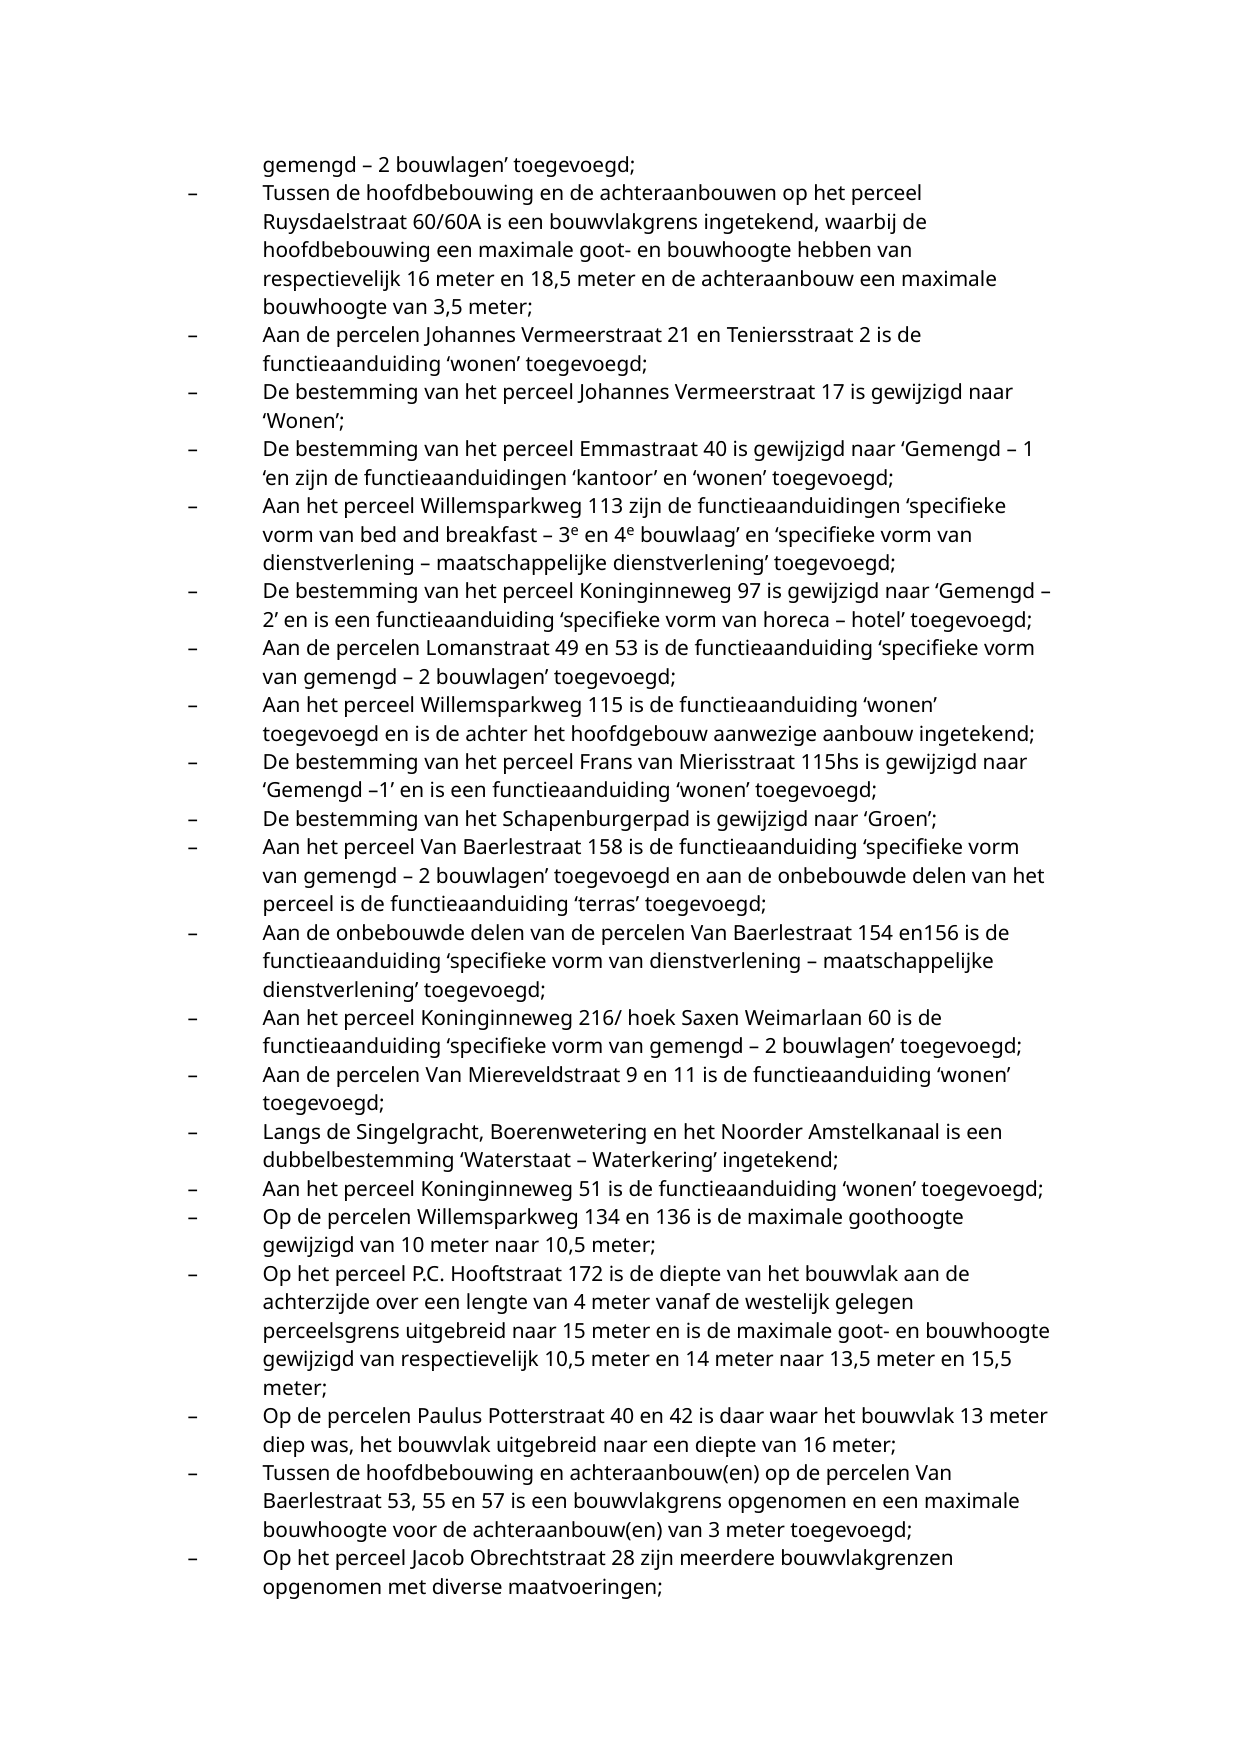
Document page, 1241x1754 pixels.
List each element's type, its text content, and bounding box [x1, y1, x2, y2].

list Op het perceel P.C. Hooftstraat 172 is de diepte van het bouwvlak aan de achterzijde over een lengte van 4 meter vanaf de westelijk gelegen perceelsgrens uitgebreid naar 15 meter en is de maximale goot- en bouwhoogte gewijzigd van respectievelijk 10,5 meter en 14 meter naar 13,5 meter en 15,5 meter; [187, 1259, 1053, 1401]
list Aan het perceel Koninginneweg 51 is de functieaanduiding ‘wonen’ toegevoegd; [187, 1174, 1053, 1202]
list De bestemming van het perceel Frans van Mierisstraat 115hs is gewijzigd naar ‘Gemengd –1’ en is een functieaanduiding ‘wonen’ toegevoegd; [187, 747, 1053, 804]
list Aan de percelen Van Miereveldstraat 9 en 11 is de functieaanduiding ‘wonen’ toegevoegd; [187, 1060, 1053, 1117]
list Aan de percelen Lomanstraat 49 en 53 is de functieaanduiding ‘specifieke vorm van gemengd – 2 bouwlagen’ toegevoegd; [187, 633, 1053, 690]
list Aan het perceel Van Baerlestraat 158 is de functieaanduiding ‘specifieke vorm van gemengd – 2 bouwlagen’ toegevoegd en aan de onbebouwde delen van het perceel is de functieaanduiding ‘terras’ toegevoegd; [187, 832, 1053, 918]
list De bestemming van het perceel Emmastraat 40 is gewijzigd naar ‘Gemengd – 1 ‘en zijn de functieaanduidingen ‘kantoor’ en ‘wonen’ toegevoegd; [187, 434, 1053, 491]
list Op de percelen Paulus Potterstraat 40 en 42 is daar waar het bouwvlak 13 meter diep was, het bouwvlak uitgebreid naar een diepte van 16 meter; [187, 1401, 1053, 1458]
list Tussen de hoofdbebouwing en achteraanbouw(en) op de percelen Van Baerlestraat 53, 55 en 57 is een bouwvlakgrens opgenomen en een maximale bouwhoogte voor de achteraanbouw(en) van 3 meter toegevoegd; [187, 1458, 1053, 1543]
list Aan de onbebouwde delen van de percelen Van Baerlestraat 154 en156 is de functieaanduiding ‘specifieke vorm van dienstverlening – maatschappelijke dienstverlening’ toegevoegd; [187, 918, 1053, 1003]
list De bestemming van het perceel Koninginneweg 97 is gewijzigd naar ‘Gemengd – 2’ en is een functieaanduiding ‘specifieke vorm van horeca – hotel’ toegevoegd; [187, 577, 1053, 633]
list Aan het perceel Willemsparkweg 113 zijn de functieaanduidingen ‘specifieke vorm van bed and breakfast – 3e en 4e bouwlaag’ en ‘specifieke vorm van dienstverlening – maatschappelijke dienstverlening’ toegevoegd; [187, 491, 1053, 577]
list De bestemming van het Schapenburgerpad is gewijzigd naar ‘Groen’; [187, 804, 1053, 832]
list gemengd – 2 bouwlagen’ toegevoegd; [187, 150, 1053, 178]
list De bestemming van het perceel Johannes Vermeerstraat 17 is gewijzigd naar ‘Wonen’; [187, 377, 1053, 434]
list Langs de Singelgracht, Boerenwetering en het Noorder Amstelkanaal is een dubbelbestemming ‘Waterstaat – Waterkering’ ingetekend; [187, 1117, 1053, 1174]
list Tussen de hoofdbebouwing en de achteraanbouwen op het perceel Ruysdaelstraat 60/60A is een bouwvlakgrens ingetekend, waarbij de hoofdbebouwing een maximale goot- en bouwhoogte hebben van respectievelijk 16 meter en 18,5 meter en de achteraanbouw een maximale bouwhoogte van 3,5 meter; [187, 178, 1053, 321]
list Aan de percelen Johannes Vermeerstraat 21 en Teniersstraat 2 is de functieaanduiding ‘wonen’ toegevoegd; [187, 321, 1053, 377]
list Aan het perceel Koninginneweg 216/ hoek Saxen Weimarlaan 60 is de functieaanduiding ‘specifieke vorm van gemengd – 2 bouwlagen’ toegevoegd; [187, 1003, 1053, 1060]
list Op het perceel Jacob Obrechtstraat 28 zijn meerdere bouwvlakgrenzen opgenomen met diverse maatvoeringen; [187, 1543, 1053, 1600]
list Aan het perceel Willemsparkweg 115 is de functieaanduiding ‘wonen’ toegevoegd en is de achter het hoofdgebouw aanwezige aanbouw ingetekend; [187, 690, 1053, 747]
list Op de percelen Willemsparkweg 134 en 136 is de maximale goothoogte gewijzigd van 10 meter naar 10,5 meter; [187, 1202, 1053, 1259]
